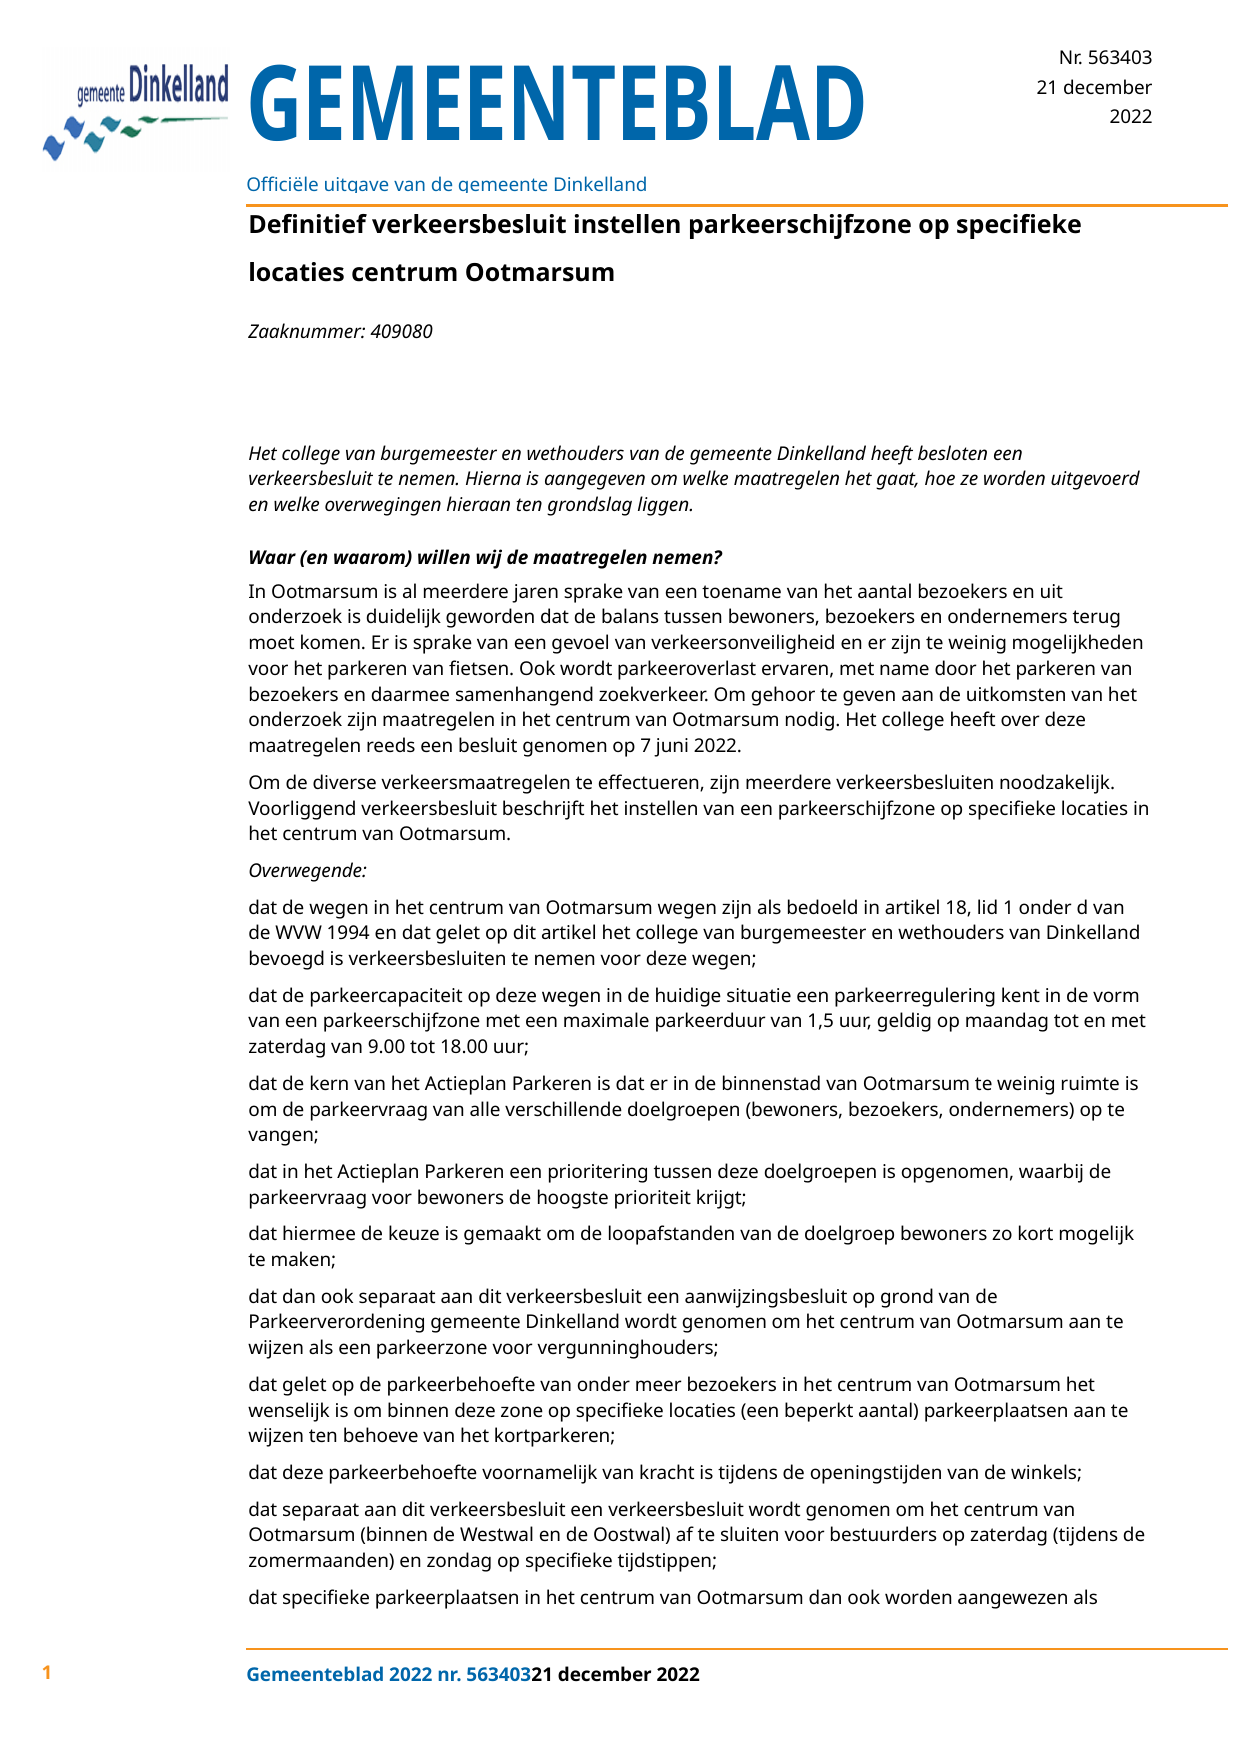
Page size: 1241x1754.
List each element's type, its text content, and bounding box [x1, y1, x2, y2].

text Definitief verkeersbesluit instellen parkeerschijfzone op specifieke locaties centrum Ootmarsum [248, 207, 1152, 288]
text dat de parkeercapaciteit op deze wegen in de huidige situatie een parkeerregulering kent in de vorm van een parkeerschijfzone met een maximale parkeerduur van 1,5 uur, geldig op maandag tot en met zaterdag van 9.00 tot 18.00 uur; [248, 982, 1152, 1059]
text dat gelet op de parkeerbehoefte van onder meer bezoekers in het centrum van Ootmarsum het wenselijk is om binnen deze zone op specifieke locaties (een beperkt aantal) parkeerplaatsen aan te wijzen ten behoeve van het kortparkeren; [248, 1371, 1152, 1448]
text dat in het Actieplan Parkeren een prioritering tussen deze doelgroepen is opgenomen, waarbij de parkeervraag voor bewoners de hoogste prioriteit krijgt; [248, 1158, 1152, 1210]
picture [41, 47, 231, 172]
text Overwegende: [248, 857, 1152, 883]
text dat de wegen in het centrum van Ootmarsum wegen zijn als bedoeld in artikel 18, lid 1 onder d van de WVW 1994 en dat gelet op dit artikel het college van burgemeester en wethouders van Dinkelland bevoegd is verkeersbesluiten te nemen voor deze wegen; [248, 894, 1152, 971]
text Het college van burgemeester en wethouders van de gemeente Dinkelland heeft besloten een verkeersbesluit te nemen. Hierna is aangegeven om welke maatregelen het gaat, hoe ze worden uitgevoerd en welke overwegingen hieraan ten grondslag liggen. [248, 440, 1152, 517]
text dat deze parkeerbehoefte voornamelijk van kracht is tijdens de openingstijden van de winkels; [248, 1459, 1152, 1485]
text dat separaat aan dit verkeersbesluit een verkeersbesluit wordt genomen om het centrum van Ootmarsum (binnen de Westwal en de Oostwal) af te sluiten voor bestuurders op zaterdag (tijdens de zomermaanden) en zondag op specifieke tijdstippen; [248, 1496, 1152, 1573]
text Om de diverse verkeersmaatregelen te effectueren, zijn meerdere verkeersbesluiten noodzakelijk. Voorliggend verkeersbesluit beschrijft het instellen van een parkeerschijfzone op specifieke locaties in het centrum van Ootmarsum. [248, 769, 1152, 846]
text In Ootmarsum is al meerdere jaren sprake van een toename van het aantal bezoekers en uit onderzoek is duidelijk geworden dat de balans tussen bewoners, bezoekers en ondernemers terug moet komen. Er is sprake van een gevoel van verkeersonveiligheid en er zijn te weinig mogelijkheden voor het parkeren van fietsen. Ook wordt parkeeroverlast ervaren, met name door het parkeren van bezoekers en daarmee samenhangend zoekverkeer. Om gehoor te geven aan de uitkomsten van het onderzoek zijn maatregelen in het centrum van Ootmarsum nodig. Het college heeft over deze maatregelen reeds een besluit genomen op 7 juni 2022. [248, 578, 1152, 758]
text dat dan ook separaat aan dit verkeersbesluit een aanwijzingsbesluit op grond van de Parkeerverordening gemeente Dinkelland wordt genomen om het centrum van Ootmarsum aan te wijzen als een parkeerzone voor vergunninghouders; [248, 1283, 1152, 1360]
text Zaaknummer: 409080 [248, 318, 1152, 344]
text dat de kern van het Actieplan Parkeren is dat er in de binnenstad van Ootmarsum te weinig ruimte is om de parkeervraag van alle verschillende doelgroepen (bewoners, bezoekers, ondernemers) op te vangen; [248, 1070, 1152, 1147]
text Waar (en waarom) willen wij de maatregelen nemen? [248, 544, 1152, 570]
text dat specifieke parkeerplaatsen in het centrum van Ootmarsum dan ook worden aangewezen als [248, 1584, 1152, 1610]
text dat hiermee de keuze is gemaakt om de loopafstanden van de doelgroep bewoners zo kort mogelijk te maken; [248, 1221, 1152, 1272]
